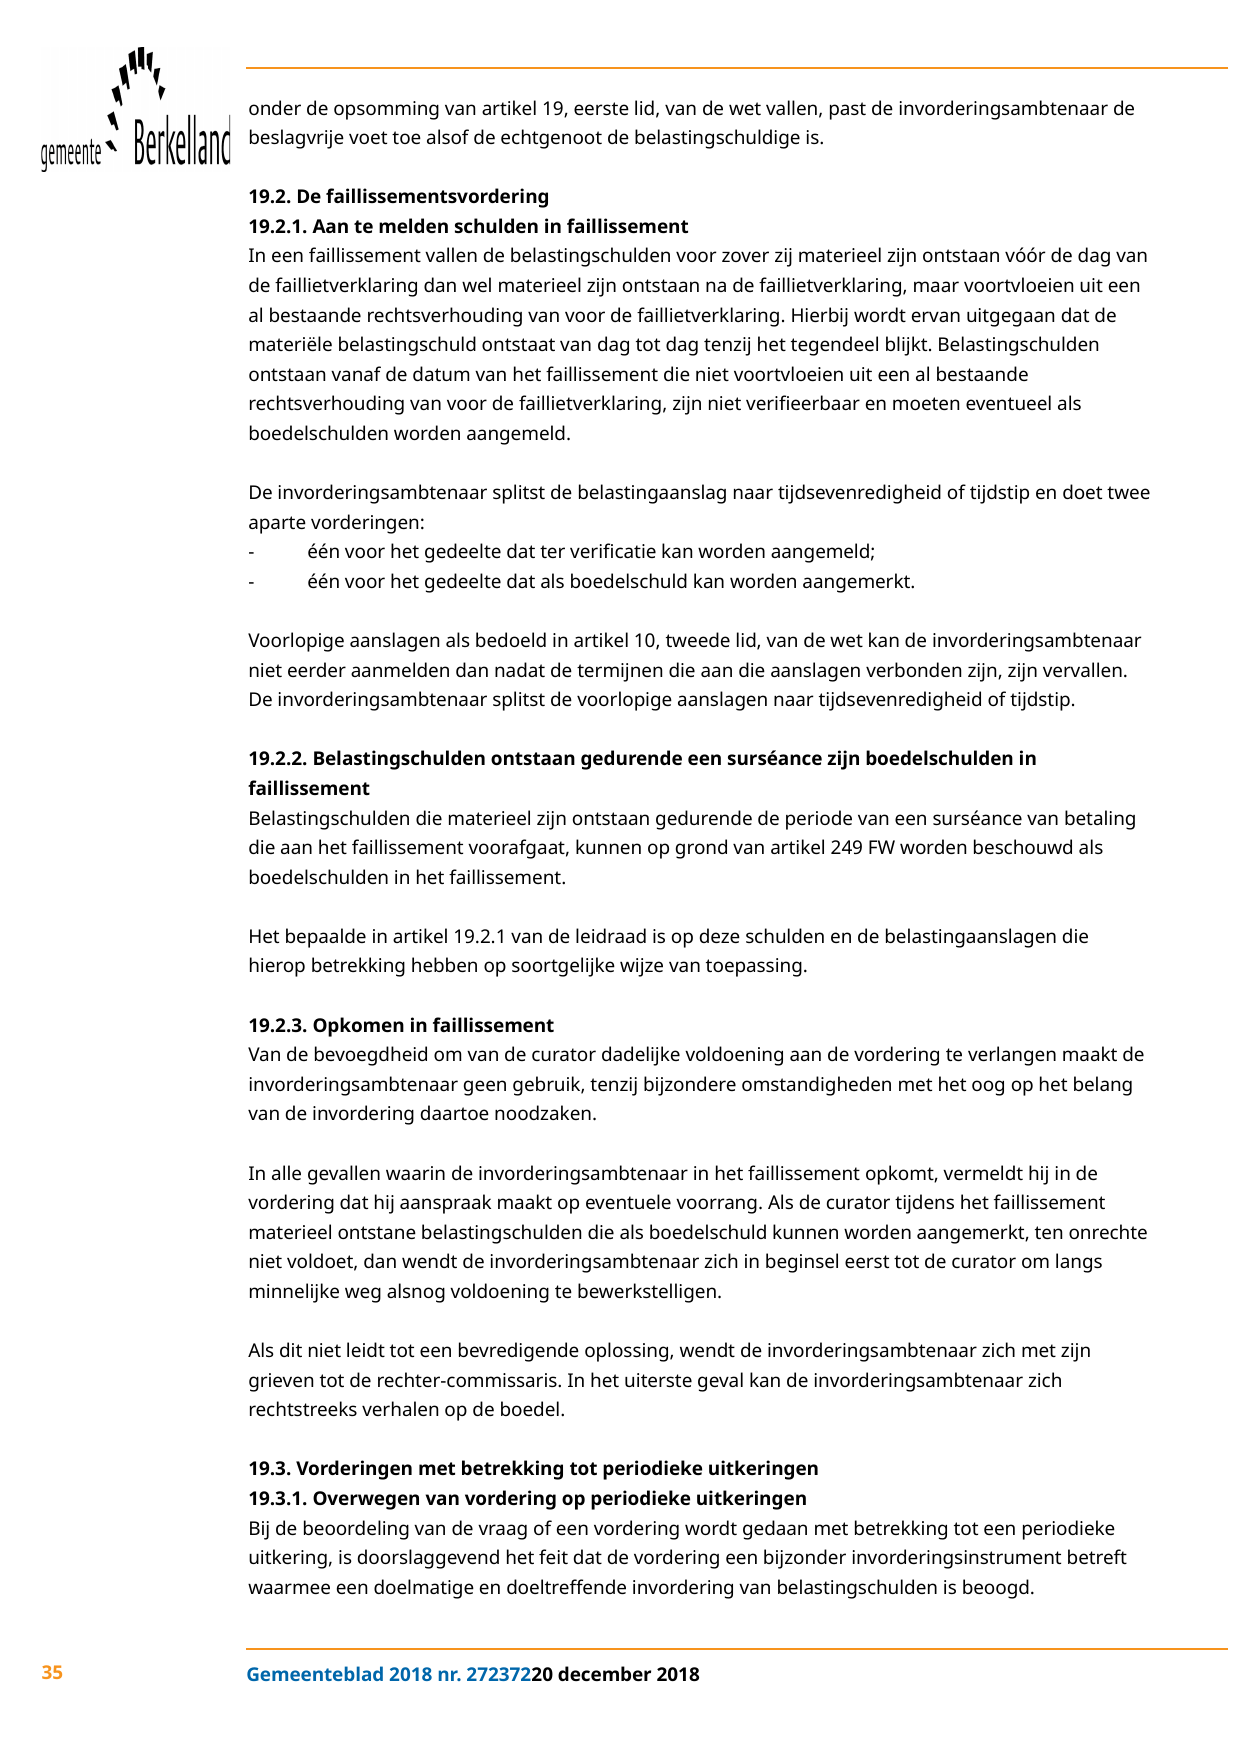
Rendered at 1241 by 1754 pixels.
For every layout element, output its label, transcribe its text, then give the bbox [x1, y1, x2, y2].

text In een faillissement vallen de belastingschulden voor zover zij materieel zijn ontstaan vóór de dag van de faillietverklaring dan wel materieel zijn ontstaan na de faillietverklaring, maar voortvloeien uit een al bestaande rechtsverhouding van voor de faillietverklaring. Hierbij wordt ervan uitgegaan dat de materiële belastingschuld ontstaat van dag tot dag tenzij het tegendeel blijkt. Belastingschulden ontstaan vanaf de datum van het faillissement die niet voortvloeien uit een al bestaande rechtsverhouding van voor de faillietverklaring, zijn niet verifieerbaar en moeten eventueel als boedelschulden worden aangemeld. [248, 243, 1152, 446]
text 19.2.3. Opkomen in faillissement [248, 1012, 1152, 1038]
text Voorlopige aanslagen als bedoeld in artikel 10, tweede lid, van de wet kan de invorderingsambtenaar niet eerder aanmelden dan nadat de termijnen die aan die aanslagen verbonden zijn, zijn vervallen. De invorderingsambtenaar splitst de voorlopige aanslagen naar tijdsevenredigheid of tijdstip. [248, 627, 1152, 712]
text onder de opsomming van artikel 19, eerste lid, van de wet vallen, past de invorderingsambtenaar de beslagvrije voet toe alsof de echtgenoot de belastingschuldige is. [248, 95, 1152, 150]
text Bij de beoordeling van de vraag of een vordering wordt gedaan met betrekking tot een periodieke uitkering, is doorslaggevend het feit dat de vordering een bijzonder invorderingsinstrument betreft waarmee een doelmatige en doeltreffende invordering van belastingschulden is beoogd. [248, 1515, 1152, 1600]
text De invorderingsambtenaar splitst de belastingaanslag naar tijdsevenredigheid of tijdstip en doet twee aparte vorderingen: [248, 479, 1152, 535]
list één voor het gedeelte dat als boedelschuld kan worden aangemerkt. [248, 568, 1152, 594]
text Als dit niet leidt tot een bevredigende oplossing, wendt de invorderingsambtenaar zich met zijn grieven tot de rechter-commissaris. In het uiterste geval kan de invorderingsambtenaar zich rechtstreeks verhalen op de boedel. [248, 1337, 1152, 1422]
text Belastingschulden die materieel zijn ontstaan gedurende de periode van een surséance van betaling die aan het faillissement voorafgaat, kunnen op grond van artikel 249 FW worden beschouwd als boedelschulden in het faillissement. [248, 805, 1152, 890]
list één voor het gedeelte dat ter verificatie kan worden aangemeld; [248, 538, 1152, 564]
text Van de bevoegdheid om van de curator dadelijke voldoening aan de vordering te verlangen maakt de invorderingsambtenaar geen gebruik, tenzij bijzondere omstandigheden met het oog op het belang van de invordering daartoe noodzaken. [248, 1041, 1152, 1126]
text In alle gevallen waarin de invorderingsambtenaar in het faillissement opkomt, vermeldt hij in de vordering dat hij aanspraak maakt op eventuele voorrang. Als de curator tijdens het faillissement materieel ontstane belastingschulden die als boedelschuld kunnen worden aangemerkt, ten onrechte niet voldoet, dan wendt de invorderingsambtenaar zich in beginsel eerst tot de curator om langs minnelijke weg alsnog voldoening te bewerkstelligen. [248, 1160, 1152, 1304]
text 19.3.1. Overwegen van vordering op periodieke uitkeringen [248, 1485, 1152, 1511]
picture [41, 47, 231, 172]
text 19.2. De faillissementsvordering [248, 183, 1152, 209]
text 19.2.1. Aan te melden schulden in faillissement [248, 213, 1152, 239]
text 19.3. Vorderingen met betrekking tot periodieke uitkeringen [248, 1456, 1152, 1481]
text 19.2.2. Belastingschulden ontstaan gedurende een surséance zijn boedelschulden in faillissement [248, 746, 1152, 801]
text Het bepaalde in artikel 19.2.1 van de leidraad is op deze schulden en de belastingaanslagen die hierop betrekking hebben op soortgelijke wijze van toepassing. [248, 923, 1152, 978]
